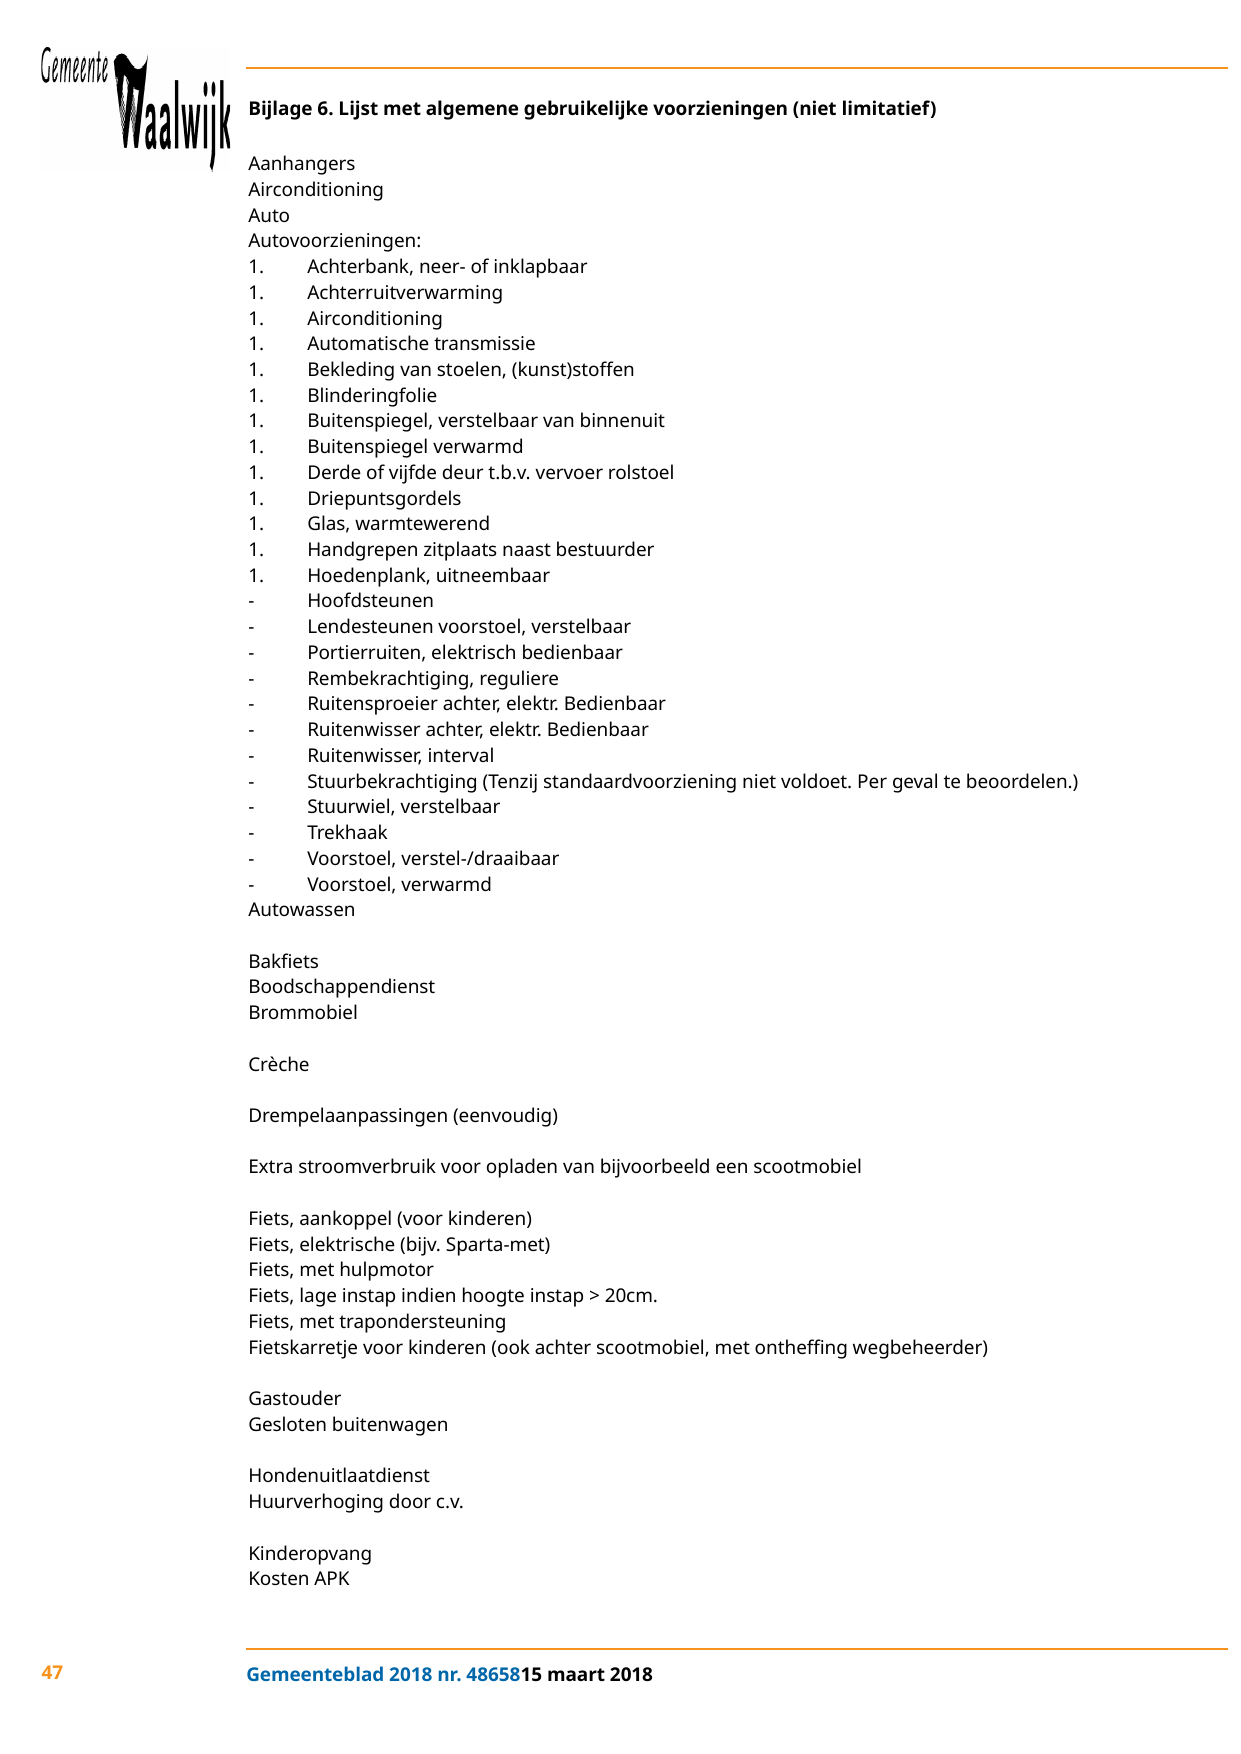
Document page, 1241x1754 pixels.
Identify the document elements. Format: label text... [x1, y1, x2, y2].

table_cell Hoofdsteunen [248, 588, 1152, 613]
text Bijlage 6. Lijst met algemene gebruikelijke voorzieningen (niet limitatief) [248, 95, 1152, 121]
table_cell Fiets, elektrische (bijv. Sparta-met) [248, 1231, 1152, 1257]
table_cell Extra stroomverbruik voor opladen van bijvoorbeeld een scootmobiel [248, 1154, 1152, 1179]
table_cell [248, 1437, 1152, 1462]
table_cell Fiets, aankoppel (voor kinderen) [248, 1205, 1152, 1231]
table_cell Kosten APK [248, 1565, 1152, 1591]
table_cell Voorstoel, verwarmd [248, 871, 1152, 896]
table_cell Airconditioning [248, 176, 1152, 202]
table_cell Achterbank, neer- of inklapbaar [248, 253, 1152, 279]
table_cell Blinderingfolie [248, 382, 1152, 408]
table_cell Boodschappendienst [248, 974, 1152, 999]
table_cell Buitenspiegel verwarmd [248, 433, 1152, 459]
table_cell Gesloten buitenwagen [248, 1411, 1152, 1437]
picture [41, 47, 231, 172]
table_cell [248, 922, 1152, 948]
table_cell Driepuntsgordels [248, 485, 1152, 511]
table_cell Ruitenwisser, interval [248, 742, 1152, 768]
table_cell [248, 1180, 1152, 1205]
table_cell Auto [248, 202, 1152, 227]
table_cell Derde of vijfde deur t.b.v. vervoer rolstoel [248, 459, 1152, 485]
table_cell Portierruiten, elektrisch bedienbaar [248, 639, 1152, 665]
table_cell Bakfiets [248, 948, 1152, 974]
table_cell Ruitenwisser achter, elektr. Bedienbaar [248, 716, 1152, 742]
table_cell Fiets, met hulpmotor [248, 1257, 1152, 1282]
table_cell Airconditioning [248, 305, 1152, 330]
table_cell [248, 1025, 1152, 1051]
table_header Aanhangers [248, 150, 1152, 176]
table_cell Automatische transmissie [248, 330, 1152, 356]
table_cell Crèche [248, 1051, 1152, 1077]
table_cell Hoedenplank, uitneembaar [248, 562, 1152, 588]
table_cell Autowassen [248, 896, 1152, 922]
table_cell Fiets, lage instap indien hoogte instap > 20cm. [248, 1283, 1152, 1308]
table_cell Trekhaak [248, 819, 1152, 845]
table_cell Gastouder [248, 1385, 1152, 1411]
table_cell Achterruitverwarming [248, 279, 1152, 305]
table_cell [248, 1514, 1152, 1540]
table_cell Stuurwiel, verstelbaar [248, 794, 1152, 819]
table_cell Autovoorzieningen: [248, 228, 1152, 253]
table_cell Fietskarretje voor kinderen (ook achter scootmobiel, met ontheffing wegbeheerder) [248, 1334, 1152, 1359]
table_cell Ruitensproeier achter, elektr. Bedienbaar [248, 691, 1152, 716]
table_cell Voorstoel, verstel-/draaibaar [248, 845, 1152, 871]
table_cell Drempelaanpassingen (eenvoudig) [248, 1102, 1152, 1128]
table_cell [248, 1128, 1152, 1154]
table_cell [248, 1077, 1152, 1102]
table_cell Brommobiel [248, 999, 1152, 1025]
table_cell Huurverhoging door c.v. [248, 1488, 1152, 1514]
table_cell Buitenspiegel, verstelbaar van binnenuit [248, 408, 1152, 433]
table_cell Rembekrachtiging, reguliere [248, 665, 1152, 691]
table_cell Glas, warmtewerend [248, 511, 1152, 536]
table_cell Bekleding van stoelen, (kunst)stoffen [248, 356, 1152, 382]
table_cell [248, 1360, 1152, 1385]
table_cell Lendesteunen voorstoel, verstelbaar [248, 614, 1152, 639]
table_cell Kinderopvang [248, 1540, 1152, 1565]
table_cell Stuurbekrachtiging (Tenzij standaardvoorziening niet voldoet. Per geval te beoordelen.) [248, 768, 1152, 793]
table_cell Handgrepen zitplaats naast bestuurder [248, 536, 1152, 562]
table_cell Fiets, met trapondersteuning [248, 1308, 1152, 1334]
table_cell Hondenuitlaatdienst [248, 1463, 1152, 1488]
